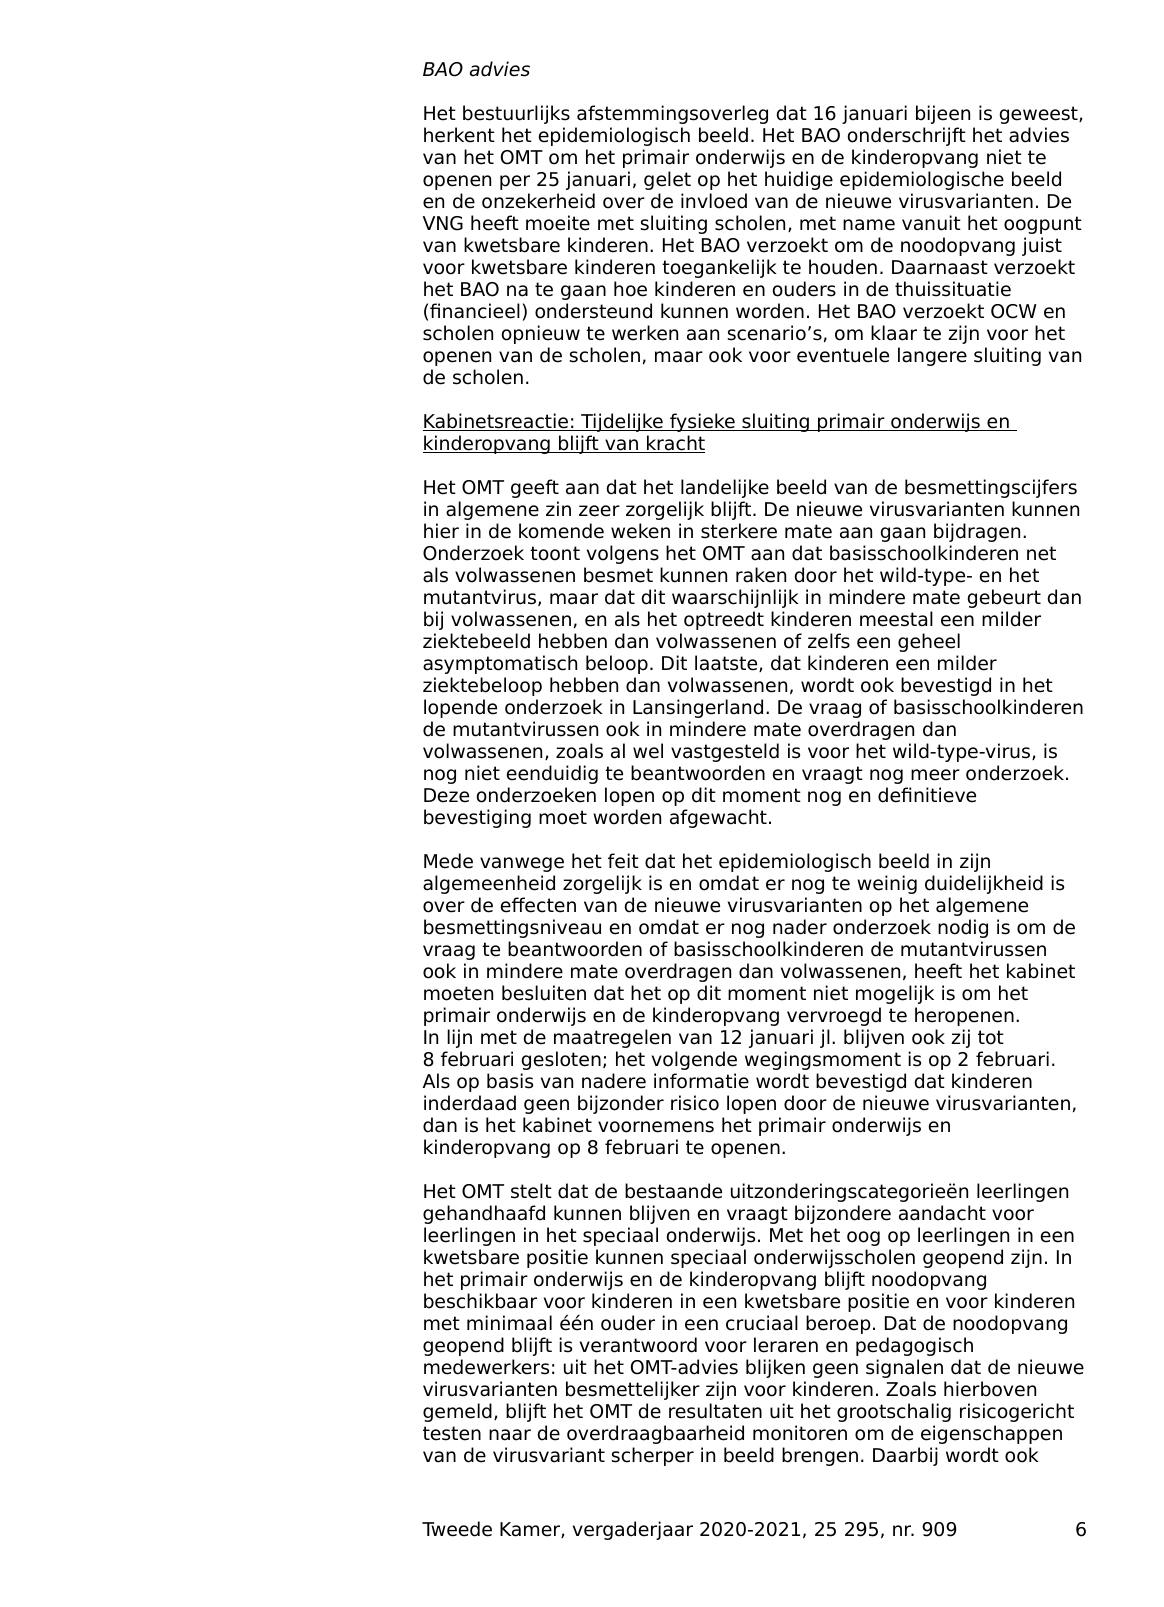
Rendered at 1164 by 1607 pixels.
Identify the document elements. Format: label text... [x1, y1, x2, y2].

text In lijn met de maatregelen van 12 januari jl. blijven ook zij tot 8 februari gesloten; het volgende wegingsmoment is op 2 februari. Als op basis van nadere informatie wordt bevestigd dat kinderen inderdaad geen bijzonder risico lopen door de nieuwe virusvarianten, dan is het kabinet voornemens het primair onderwijs en kinderopvang op 8 februari te openen. [422, 1027, 1087, 1159]
subtitle Kabinetsreactie: Tijdelijke fysieke sluiting primair onderwijs en kinderopvang blijft van kracht [422, 411, 1087, 455]
text Mede vanwege het feit dat het epidemiologisch beeld in zijn algemeenheid zorgelijk is en omdat er nog te weinig duidelijkheid is over de effecten van de nieuwe virusvarianten op het algemene besmettingsniveau en omdat er nog nader onderzoek nodig is om de vraag te beantwoorden of basisschoolkinderen de mutantvirussen ook in mindere mate overdragen dan volwassenen, heeft het kabinet moeten besluiten dat het op dit moment niet mogelijk is om het primair onderwijs en de kinderopvang vervroegd te heropenen. [422, 851, 1087, 1027]
text Het OMT stelt dat de bestaande uitzonderingscategorieën leerlingen gehandhaafd kunnen blijven en vraagt bijzondere aandacht voor leerlingen in het speciaal onderwijs. Met het oog op leerlingen in een kwetsbare positie kunnen speciaal onderwijsscholen geopend zijn. In het primair onderwijs en de kinderopvang blijft noodopvang beschikbaar voor kinderen in een kwetsbare positie en voor kinderen met minimaal één ouder in een cruciaal beroep. Dat de noodopvang geopend blijft is verantwoord voor leraren en pedagogisch medewerkers: uit het OMT-advies blijken geen signalen dat de nieuwe virusvarianten besmettelijker zijn voor kinderen. Zoals hierboven gemeld, blijft het OMT de resultaten uit het grootschalig risicogericht testen naar de overdraagbaarheid monitoren om de eigenschappen van de virusvariant scherper in beeld brengen. Daarbij wordt ook [422, 1181, 1087, 1467]
subtitle BAO advies [422, 59, 1087, 81]
text Onderzoek toont volgens het OMT aan dat basisschoolkinderen net als volwassenen besmet kunnen raken door het wild-type- en het mutantvirus, maar dat dit waarschijnlijk in mindere mate gebeurt dan bij volwassenen, en als het optreedt kinderen meestal een milder ziektebeeld hebben dan volwassenen of zelfs een geheel asymptomatisch beloop. Dit laatste, dat kinderen een milder ziektebeloop hebben dan volwassenen, wordt ook bevestigd in het lopende onderzoek in Lansingerland. De vraag of basisschoolkinderen de mutantvirussen ook in mindere mate overdragen dan volwassenen, zoals al wel vastgesteld is voor het wild-type-virus, is nog niet eenduidig te beantwoorden en vraagt nog meer onderzoek. [422, 543, 1087, 785]
text Deze onderzoeken lopen op dit moment nog en definitieve bevestiging moet worden afgewacht. [422, 785, 1087, 829]
text Het OMT geeft aan dat het landelijke beeld van de besmettingscijfers in algemene zin zeer zorgelijk blijft. De nieuwe virusvarianten kunnen hier in de komende weken in sterkere mate aan gaan bijdragen. [422, 477, 1087, 543]
text Het bestuurlijks afstemmingsoverleg dat 16 januari bijeen is geweest, herkent het epidemiologisch beeld. Het BAO onderschrijft het advies van het OMT om het primair onderwijs en de kinderopvang niet te openen per 25 januari, gelet op het huidige epidemiologische beeld en de onzekerheid over de invloed van de nieuwe virusvarianten. De VNG heeft moeite met sluiting scholen, met name vanuit het oogpunt van kwetsbare kinderen. Het BAO verzoekt om de noodopvang juist voor kwetsbare kinderen toegankelijk te houden. Daarnaast verzoekt het BAO na te gaan hoe kinderen en ouders in de thuissituatie (financieel) ondersteund kunnen worden. Het BAO verzoekt OCW en scholen opnieuw te werken aan scenario’s, om klaar te zijn voor het openen van de scholen, maar ook voor eventuele langere sluiting van de scholen. [422, 103, 1087, 389]
